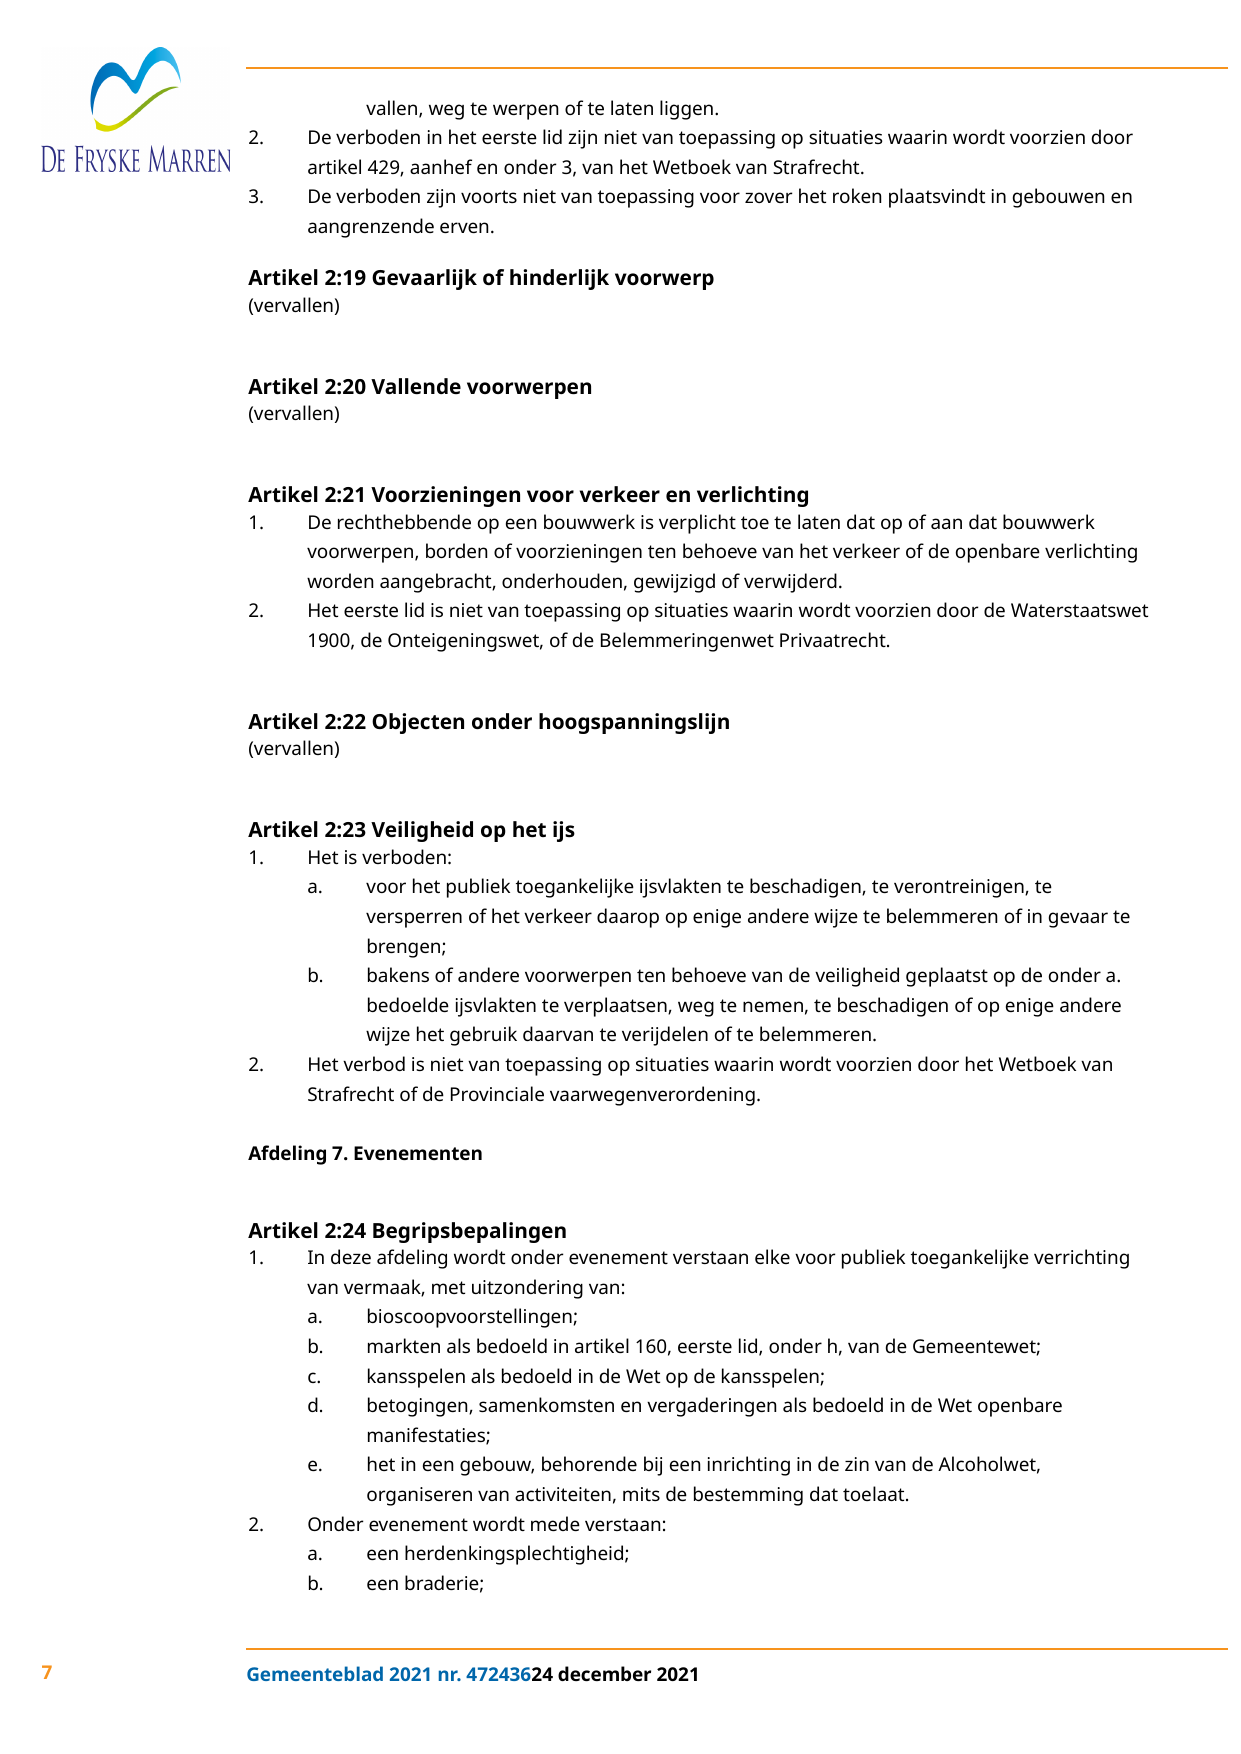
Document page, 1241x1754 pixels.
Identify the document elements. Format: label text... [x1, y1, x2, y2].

list In deze afdeling wordt onder evenement verstaan elke voor publiek toegankelijke verrichting van vermaak, met uitzondering van: [248, 1244, 1152, 1300]
list een herdenkingsplechtigheid; [307, 1540, 1152, 1566]
text Artikel 2:23 Veiligheid op het ijs [248, 816, 1152, 844]
text Artikel 2:20 Vallende voorwerpen [248, 372, 1152, 400]
list Het verbod is niet van toepassing op situaties waarin wordt voorzien door het Wetboek van Strafrecht of de Provinciale vaarwegenverordening. [248, 1051, 1152, 1106]
text Artikel 2:19 Gevaarlijk of hinderlijk voorwerp [248, 263, 1152, 292]
list De verboden in het eerste lid zijn niet van toepassing op situaties waarin wordt voorzien door artikel 429, aanhef en onder 3, van het Wetboek van Strafrecht. [248, 124, 1152, 180]
list een braderie; [307, 1570, 1152, 1596]
text (vervallen) [248, 736, 1152, 761]
list kansspelen als bedoeld in de Wet op de kansspelen; [307, 1363, 1152, 1388]
list voor het publiek toegankelijke ijsvlakten te beschadigen, te verontreinigen, te versperren of het verkeer daarop op enige andere wijze te belemmeren of in gevaar te brengen; [307, 874, 1152, 958]
text (vervallen) [248, 400, 1152, 426]
list bakens of andere voorwerpen ten behoeve van de veiligheid geplaatst op de onder a. bedoelde ijsvlakten te verplaatsen, weg te nemen, te beschadigen of op enige andere wijze het gebruik daarvan te verijdelen of te belemmeren. [307, 962, 1152, 1047]
text Afdeling 7. Evenementen [248, 1140, 1152, 1166]
list Het eerste lid is niet van toepassing op situaties waarin wordt voorzien door de Waterstaatswet 1900, de Onteigeningswet, of de Belemmeringenwet Privaatrecht. [248, 598, 1152, 653]
list vallen, weg te werpen of te laten liggen. [307, 95, 1152, 121]
list Onder evenement wordt mede verstaan: [248, 1511, 1152, 1536]
text Artikel 2:22 Objecten onder hoogspanningslijn [248, 707, 1152, 736]
list het in een gebouw, behorende bij een inrichting in de zin van de Alcoholwet, organiseren van activiteiten, mits de bestemming dat toelaat. [307, 1452, 1152, 1507]
list Het is verboden: [248, 844, 1152, 870]
list betogingen, samenkomsten en vergaderingen als bedoeld in de Wet openbare manifestaties; [307, 1392, 1152, 1448]
list De verboden zijn voorts niet van toepassing voor zover het roken plaatsvindt in gebouwen en aangrenzende erven. [248, 183, 1152, 239]
list De rechthebbende op een bouwwerk is verplicht toe te laten dat op of aan dat bouwwerk voorwerpen, borden of voorzieningen ten behoeve van het verkeer of de openbare verlichting worden aangebracht, onderhouden, gewijzigd of verwijderd. [248, 509, 1152, 594]
list bioscoopvoorstellingen; [307, 1304, 1152, 1329]
picture [41, 47, 231, 172]
text Artikel 2:24 Begripsbepalingen [248, 1216, 1152, 1244]
text Artikel 2:21 Voorzieningen voor verkeer en verlichting [248, 480, 1152, 509]
text (vervallen) [248, 292, 1152, 318]
list markten als bedoeld in artikel 160, eerste lid, onder h, van de Gemeentewet; [307, 1333, 1152, 1359]
